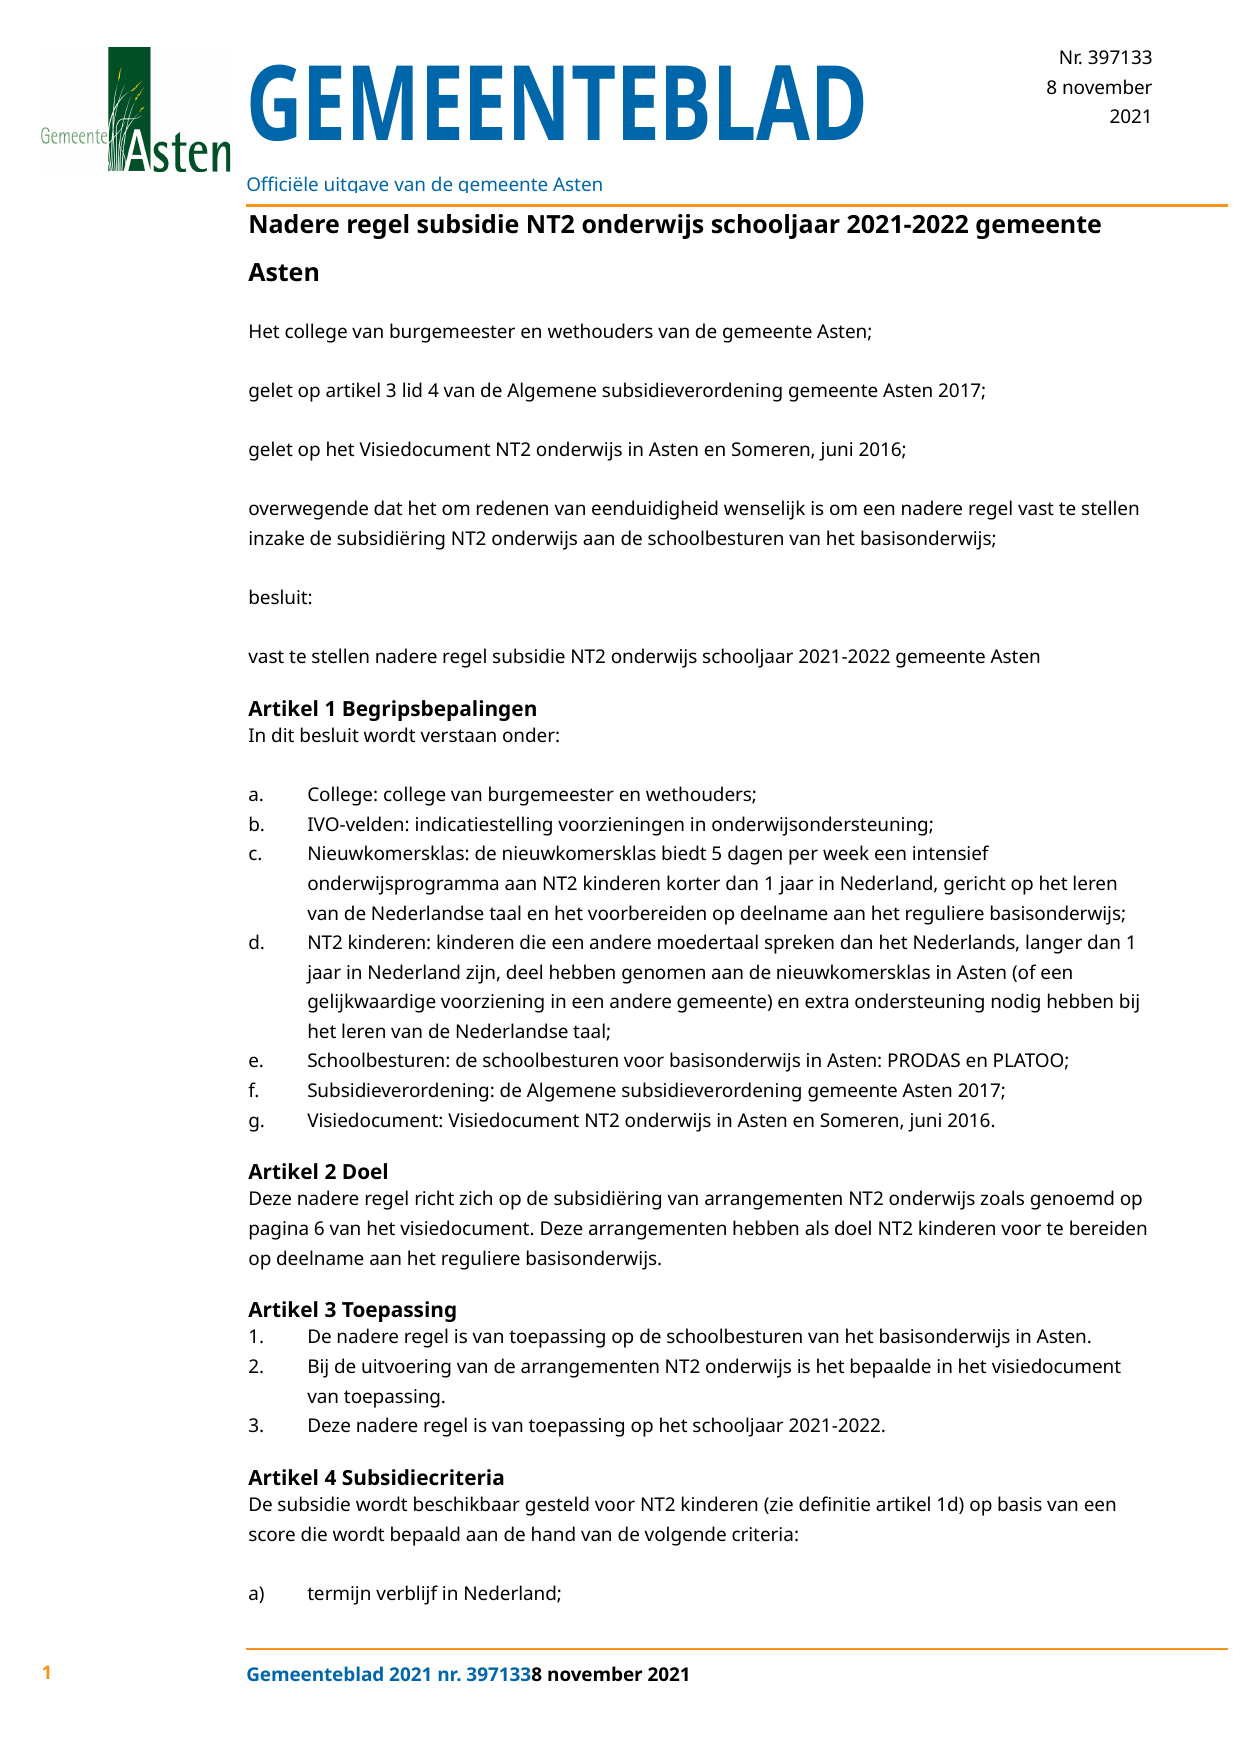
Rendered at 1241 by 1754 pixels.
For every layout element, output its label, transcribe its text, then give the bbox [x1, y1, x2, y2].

list Deze nadere regel is van toepassing op het schooljaar 2021-2022. [248, 1412, 1152, 1438]
text Het college van burgemeester en wethouders van de gemeente Asten; [248, 318, 1152, 344]
text Artikel 2 Doel [248, 1157, 1152, 1186]
text Artikel 4 Subsidiecriteria [248, 1463, 1152, 1491]
text Artikel 1 Begripsbepalingen [248, 694, 1152, 722]
text In dit besluit wordt verstaan onder: [248, 722, 1152, 748]
text besluit: [248, 584, 1152, 610]
list De nadere regel is van toepassing op de schoolbesturen van het basisonderwijs in Asten. [248, 1324, 1152, 1349]
text Nadere regel subsidie NT2 onderwijs schooljaar 2021-2022 gemeente Asten [248, 207, 1152, 288]
picture [41, 47, 231, 172]
list NT2 kinderen: kinderen die een andere moedertaal spreken dan het Nederlands, langer dan 1 jaar in Nederland zijn, deel hebben genomen aan de nieuwkomersklas in Asten (of een gelijkwaardige voorziening in een andere gemeente) en extra ondersteuning nodig hebben bij het leren van de Nederlandse taal; [248, 929, 1152, 1044]
list Subsidieverordening: de Algemene subsidieverordening gemeente Asten 2017; [248, 1077, 1152, 1103]
list Visiedocument: Visiedocument NT2 onderwijs in Asten en Someren, juni 2016. [248, 1107, 1152, 1132]
text vast te stellen nadere regel subsidie NT2 onderwijs schooljaar 2021-2022 gemeente Asten [248, 643, 1152, 669]
list IVO-velden: indicatiestelling voorzieningen in onderwijsondersteuning; [248, 811, 1152, 837]
text Artikel 3 Toepassing [248, 1295, 1152, 1324]
text gelet op artikel 3 lid 4 van de Algemene subsidieverordening gemeente Asten 2017; [248, 377, 1152, 403]
list termijn verblijf in Nederland; [248, 1580, 1152, 1606]
list Schoolbesturen: de schoolbesturen voor basisonderwijs in Asten: PRODAS en PLATOO; [248, 1048, 1152, 1073]
text Deze nadere regel richt zich op de subsidiëring van arrangementen NT2 onderwijs zoals genoemd op pagina 6 van het visiedocument. Deze arrangementen hebben als doel NT2 kinderen voor te bereiden op deelname aan het reguliere basisonderwijs. [248, 1186, 1152, 1271]
list Nieuwkomersklas: de nieuwkomersklas biedt 5 dagen per week een intensief onderwijsprogramma aan NT2 kinderen korter dan 1 jaar in Nederland, gericht op het leren van de Nederlandse taal en het voorbereiden op deelname aan het reguliere basisonderwijs; [248, 841, 1152, 925]
text overwegende dat het om redenen van eenduidigheid wenselijk is om een nadere regel vast te stellen inzake de subsidiëring NT2 onderwijs aan de schoolbesturen van het basisonderwijs; [248, 495, 1152, 551]
text gelet op het Visiedocument NT2 onderwijs in Asten en Someren, juni 2016; [248, 436, 1152, 462]
list College: college van burgemeester en wethouders; [248, 781, 1152, 807]
text De subsidie wordt beschikbaar gesteld voor NT2 kinderen (zie definitie artikel 1d) op basis van een score die wordt bepaald aan de hand van de volgende criteria: [248, 1491, 1152, 1547]
list Bij de uitvoering van de arrangementen NT2 onderwijs is het bepaalde in het visiedocument van toepassing. [248, 1353, 1152, 1408]
